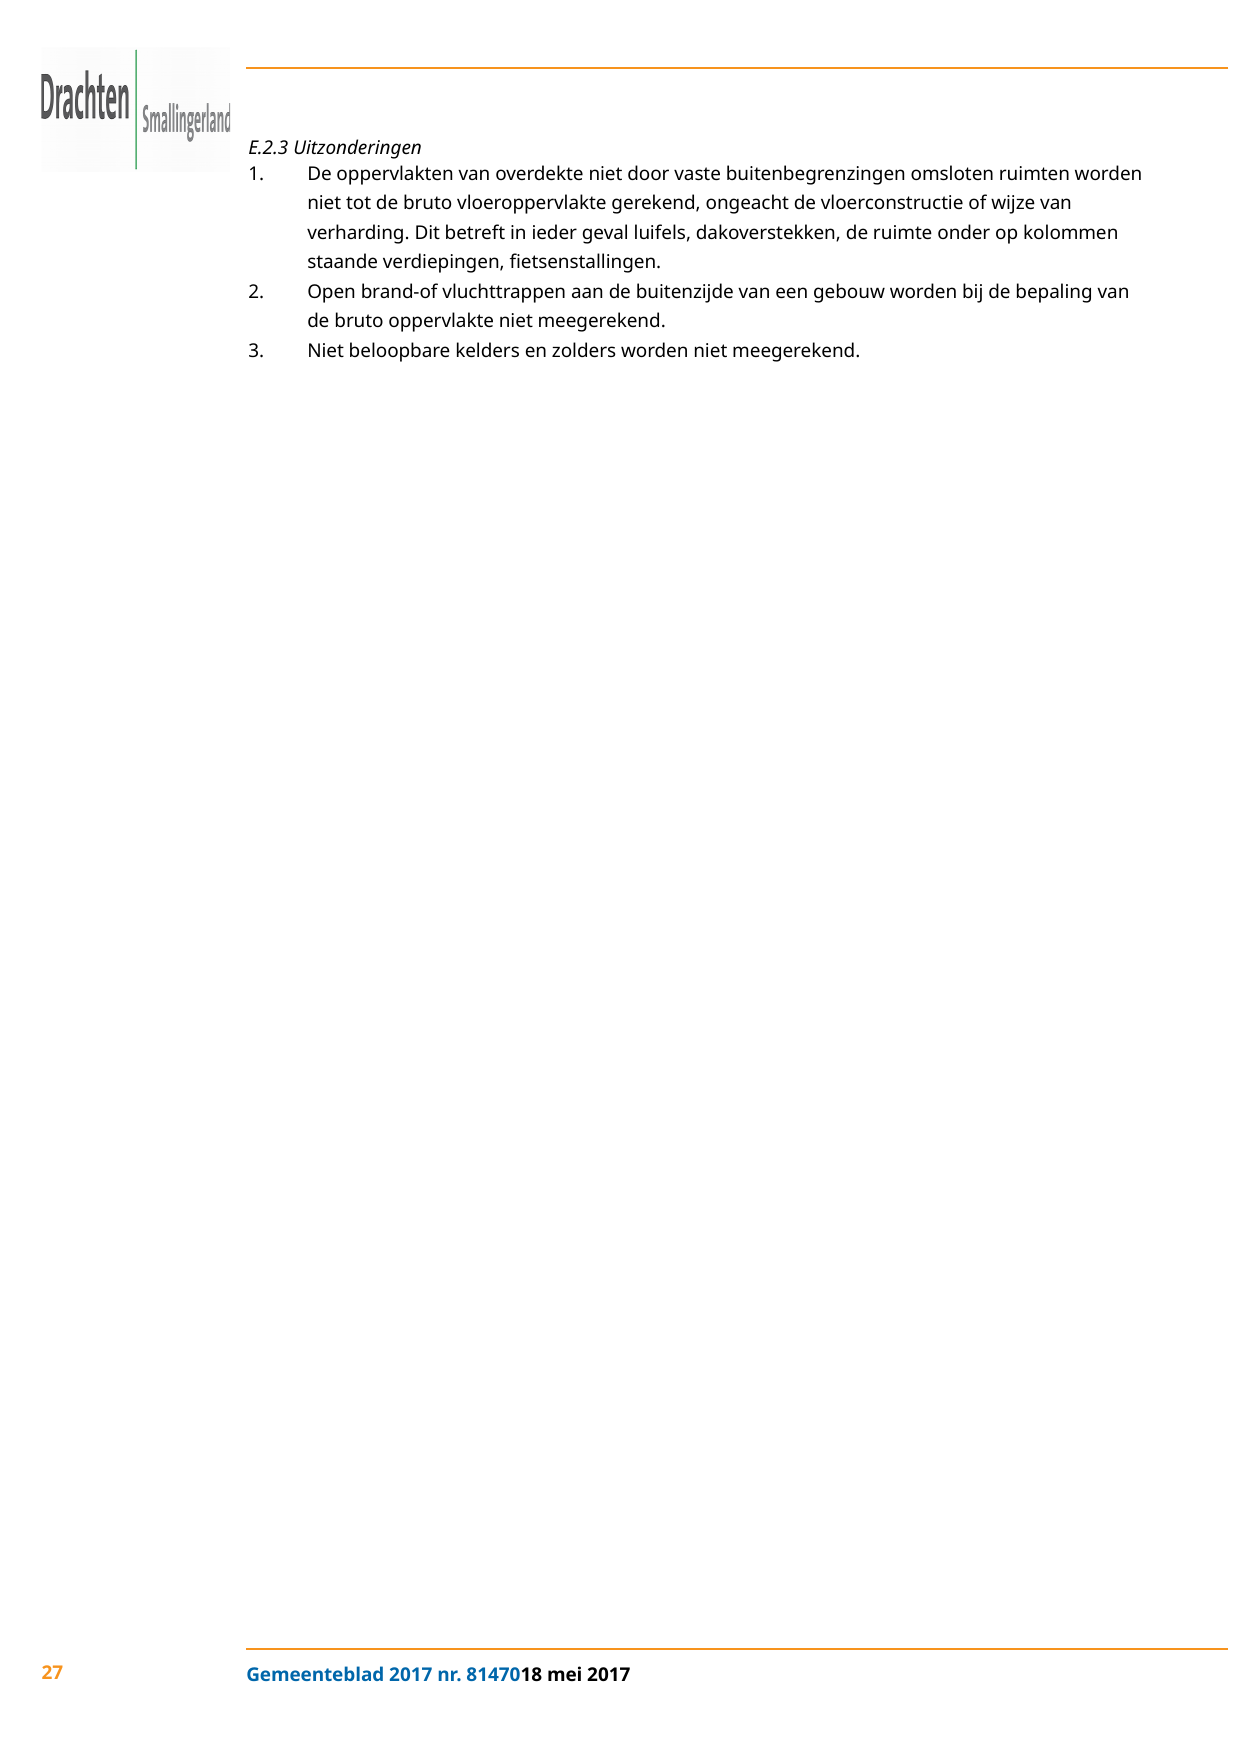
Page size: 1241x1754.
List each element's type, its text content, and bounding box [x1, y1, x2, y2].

picture [41, 47, 231, 172]
list Niet beloopbare kelders en zolders worden niet meegerekend. [248, 337, 1152, 363]
list De oppervlakten van overdekte niet door vaste buitenbegrenzingen omsloten ruimten worden niet tot de bruto vloeroppervlakte gerekend, ongeacht de vloerconstructie of wijze van verharding. Dit betreft in ieder geval luifels, dakoverstekken, de ruimte onder op kolommen staande verdiepingen, fietsenstallingen. [248, 160, 1152, 274]
list Open brand-of vluchttrappen aan de buitenzijde van een gebouw worden bij de bepaling van de bruto oppervlakte niet meegerekend. [248, 278, 1152, 333]
text E.2.3 Uitzonderingen [248, 134, 1152, 160]
